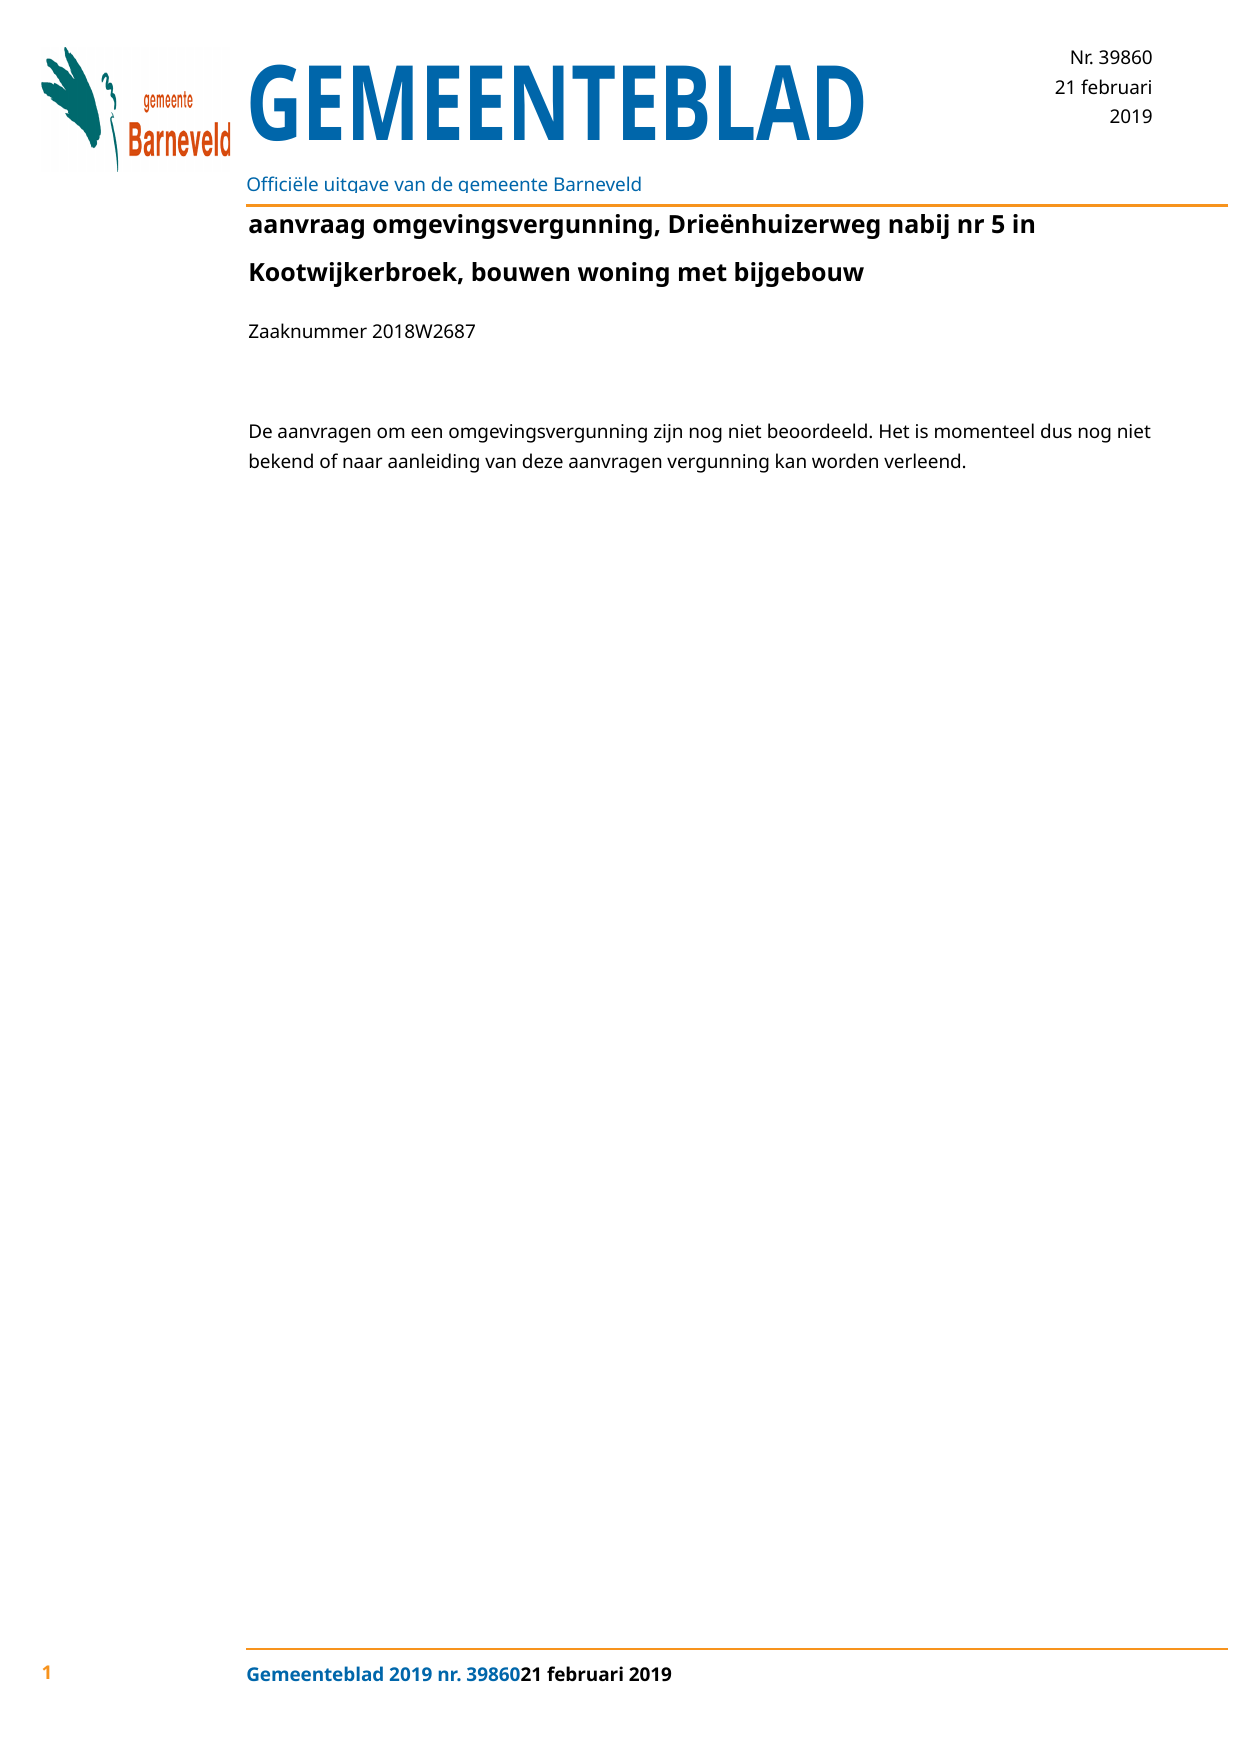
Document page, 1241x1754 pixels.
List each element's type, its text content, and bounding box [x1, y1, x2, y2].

text De aanvragen om een omgevingsvergunning zijn nog niet beoordeeld. Het is momenteel dus nog niet bekend of naar aanleiding van deze aanvragen vergunning kan worden verleend. [248, 419, 1152, 474]
picture [41, 47, 231, 172]
text Zaaknummer 2018W2687 [248, 318, 1152, 344]
text aanvraag omgevingsvergunning, Drieënhuizerweg nabij nr 5 in Kootwijkerbroek, bouwen woning met bijgebouw [248, 207, 1152, 288]
